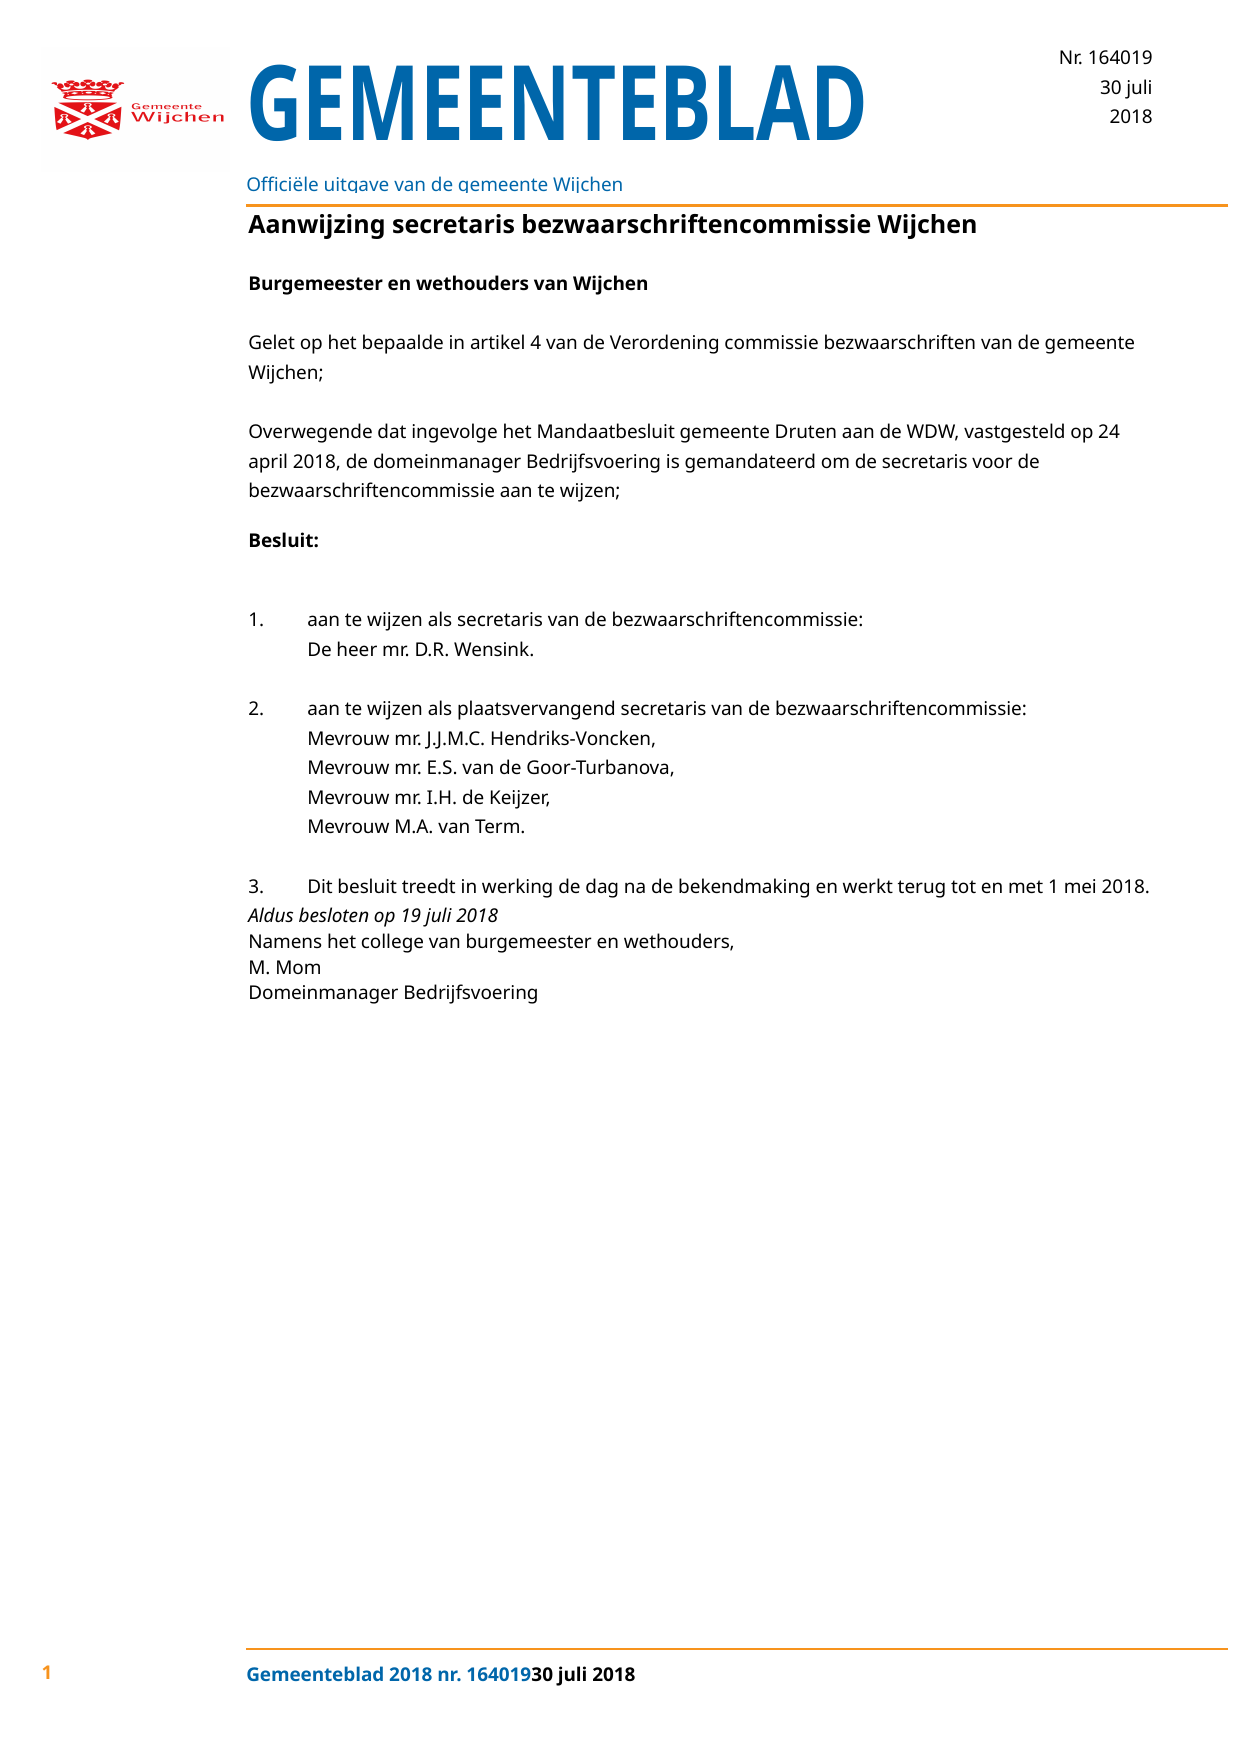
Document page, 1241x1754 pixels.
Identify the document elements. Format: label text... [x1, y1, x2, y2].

list aan te wijzen als plaatsvervangend secretaris van de bezwaarschriftencommissie: [248, 695, 1152, 721]
text Besluit: [248, 528, 1152, 553]
list Dit besluit treedt in werking de dag na de bekendmaking en werkt terug tot en met 1 mei 2018. [248, 873, 1152, 898]
list Mevrouw mr. J.J.M.C. Hendriks-Voncken, [248, 725, 1152, 751]
list Mevrouw mr. E.S. van de Goor-Turbanova, [248, 754, 1152, 780]
text Aanwijzing secretaris bezwaarschriftencommissie Wijchen [248, 207, 1152, 241]
list aan te wijzen als secretaris van de bezwaarschriftencommissie: [248, 607, 1152, 632]
picture [41, 47, 231, 172]
text M. Mom [248, 954, 1152, 979]
text Domeinmanager Bedrijfsvoering [248, 979, 1152, 1005]
list De heer mr. D.R. Wensink. [248, 636, 1152, 662]
list Mevrouw M.A. van Term. [248, 814, 1152, 839]
text Aldus besloten op 19 juli 2018 [248, 902, 1152, 928]
text Overwegende dat ingevolge het Mandaatbesluit gemeente Druten aan de WDW, vastgesteld op 24 april 2018, de domeinmanager Bedrijfsvoering is gemandateerd om de secretaris voor de bezwaarschriftencommissie aan te wijzen; [248, 418, 1152, 503]
text Burgemeester en wethouders van Wijchen [248, 270, 1152, 296]
text Namens het college van burgemeester en wethouders, [248, 928, 1152, 954]
list Mevrouw mr. I.H. de Keijzer, [248, 784, 1152, 810]
text Gelet op het bepaalde in artikel 4 van de Verordening commissie bezwaarschriften van de gemeente Wijchen; [248, 329, 1152, 385]
